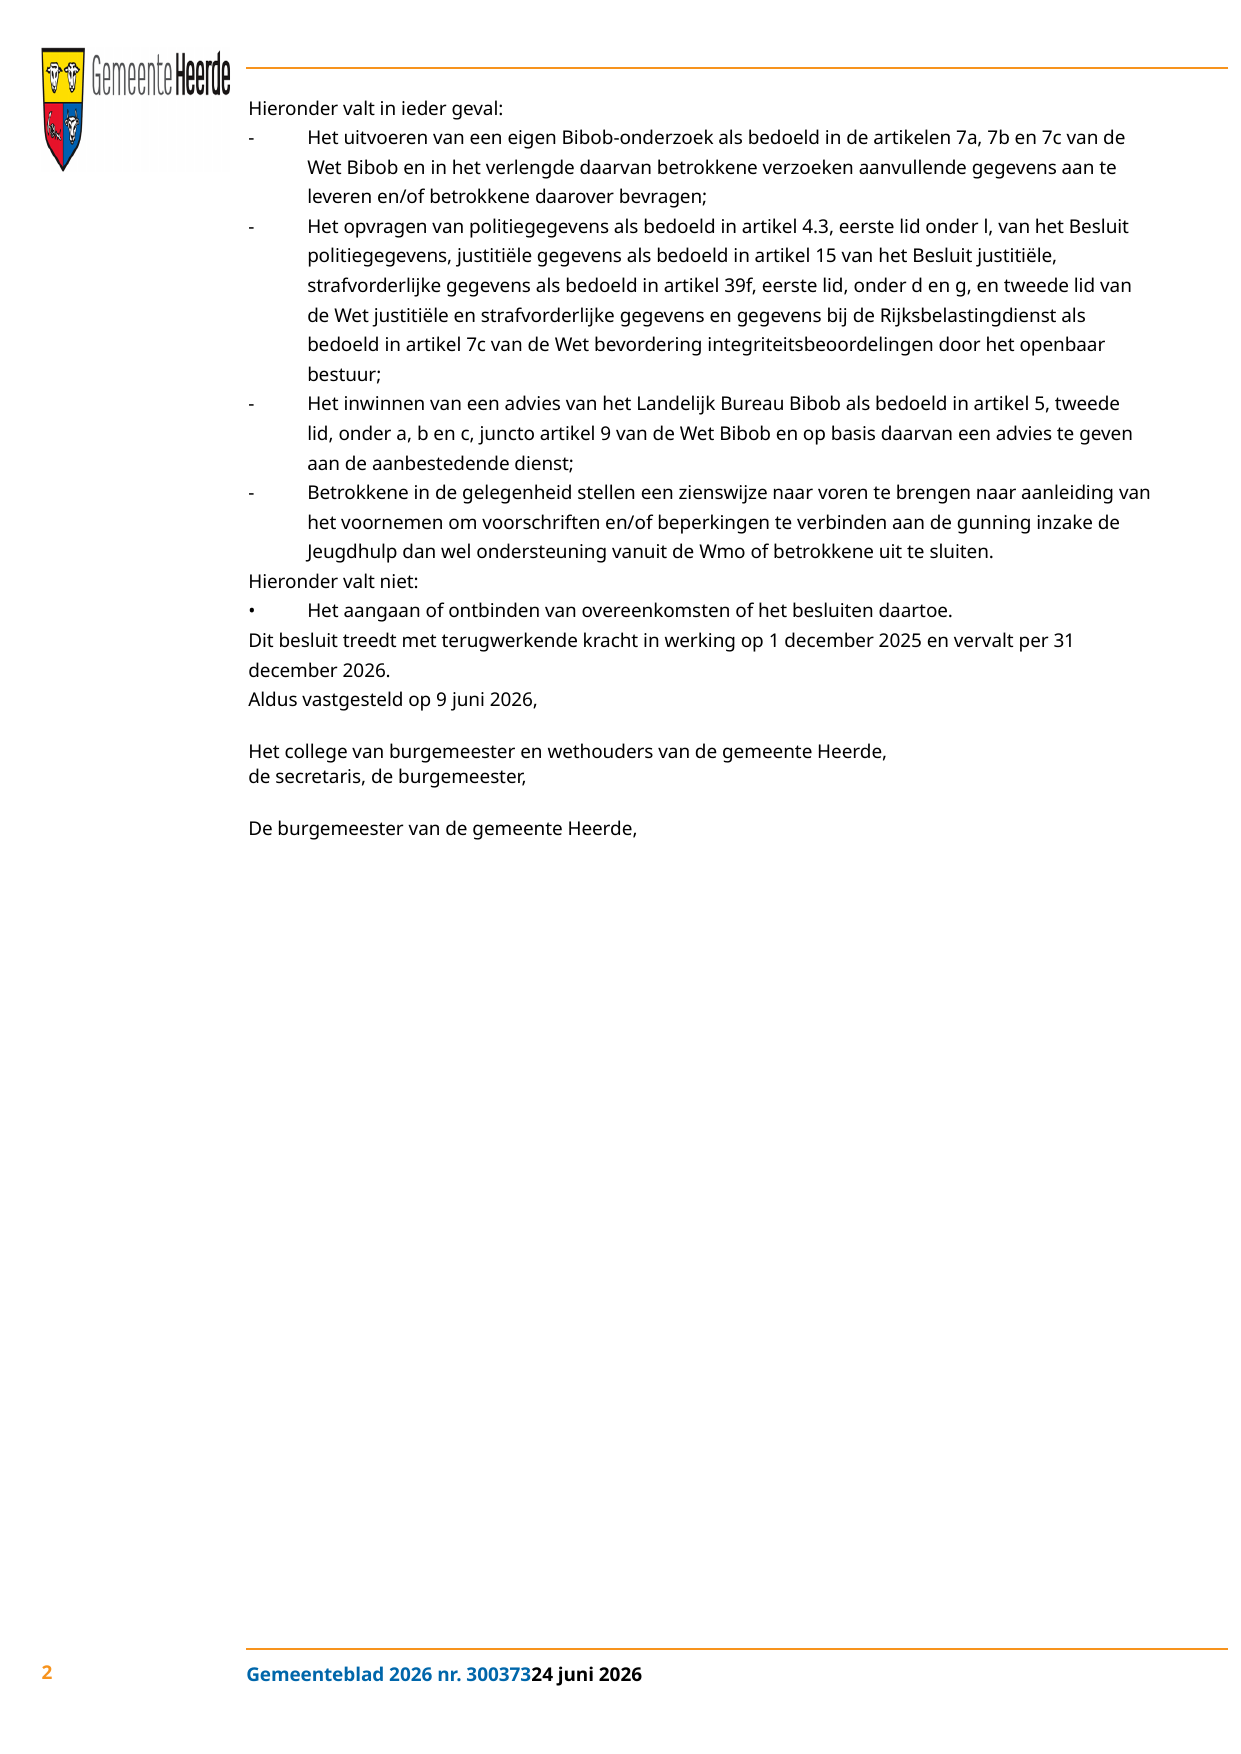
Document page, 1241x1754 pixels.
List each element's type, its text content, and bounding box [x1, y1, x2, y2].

text De burgemeester van de gemeente Heerde, [248, 815, 1152, 841]
picture [41, 47, 231, 172]
list Het inwinnen van een advies van het Landelijk Bureau Bibob als bedoeld in artikel 5, tweede lid, onder a, b en c, juncto artikel 9 van de Wet Bibob en op basis daarvan een advies te geven aan de aanbestedende dienst; [248, 391, 1152, 476]
text Aldus vastgesteld op 9 juni 2026, [248, 686, 1152, 712]
text Dit besluit treedt met terugwerkende kracht in werking op 1 december 2025 en vervalt per 31 december 2026. [248, 627, 1152, 683]
list Het opvragen van politiegegevens als bedoeld in artikel 4.3, eerste lid onder l, van het Besluit politiegegevens, justitiële gegevens als bedoeld in artikel 15 van het Besluit justitiële, strafvorderlijke gegevens als bedoeld in artikel 39f, eerste lid, onder d en g, en tweede lid van de Wet justitiële en strafvorderlijke gegevens en gegevens bij de Rijksbelastingdienst als bedoeld in artikel 7c van de Wet bevordering integriteitsbeoordelingen door het openbaar bestuur; [248, 213, 1152, 387]
list Betrokkene in de gelegenheid stellen een zienswijze naar voren te brengen naar aanleiding van het voornemen om voorschriften en/of beperkingen te verbinden aan de gunning inzake de Jeugdhulp dan wel ondersteuning vanuit de Wmo of betrokkene uit te sluiten. [248, 479, 1152, 564]
text de secretaris, de burgemeester, [248, 764, 1152, 789]
text Hieronder valt niet: [248, 568, 1152, 594]
list Het aangaan of ontbinden van overeenkomsten of het besluiten daartoe. [248, 598, 1152, 623]
list Het uitvoeren van een eigen Bibob-onderzoek als bedoeld in de artikelen 7a, 7b en 7c van de Wet Bibob en in het verlengde daarvan betrokkene verzoeken aanvullende gegevens aan te leveren en/of betrokkene daarover bevragen; [248, 124, 1152, 209]
text Hieronder valt in ieder geval: [248, 95, 1152, 121]
text Het college van burgemeester en wethouders van de gemeente Heerde, [248, 738, 1152, 764]
